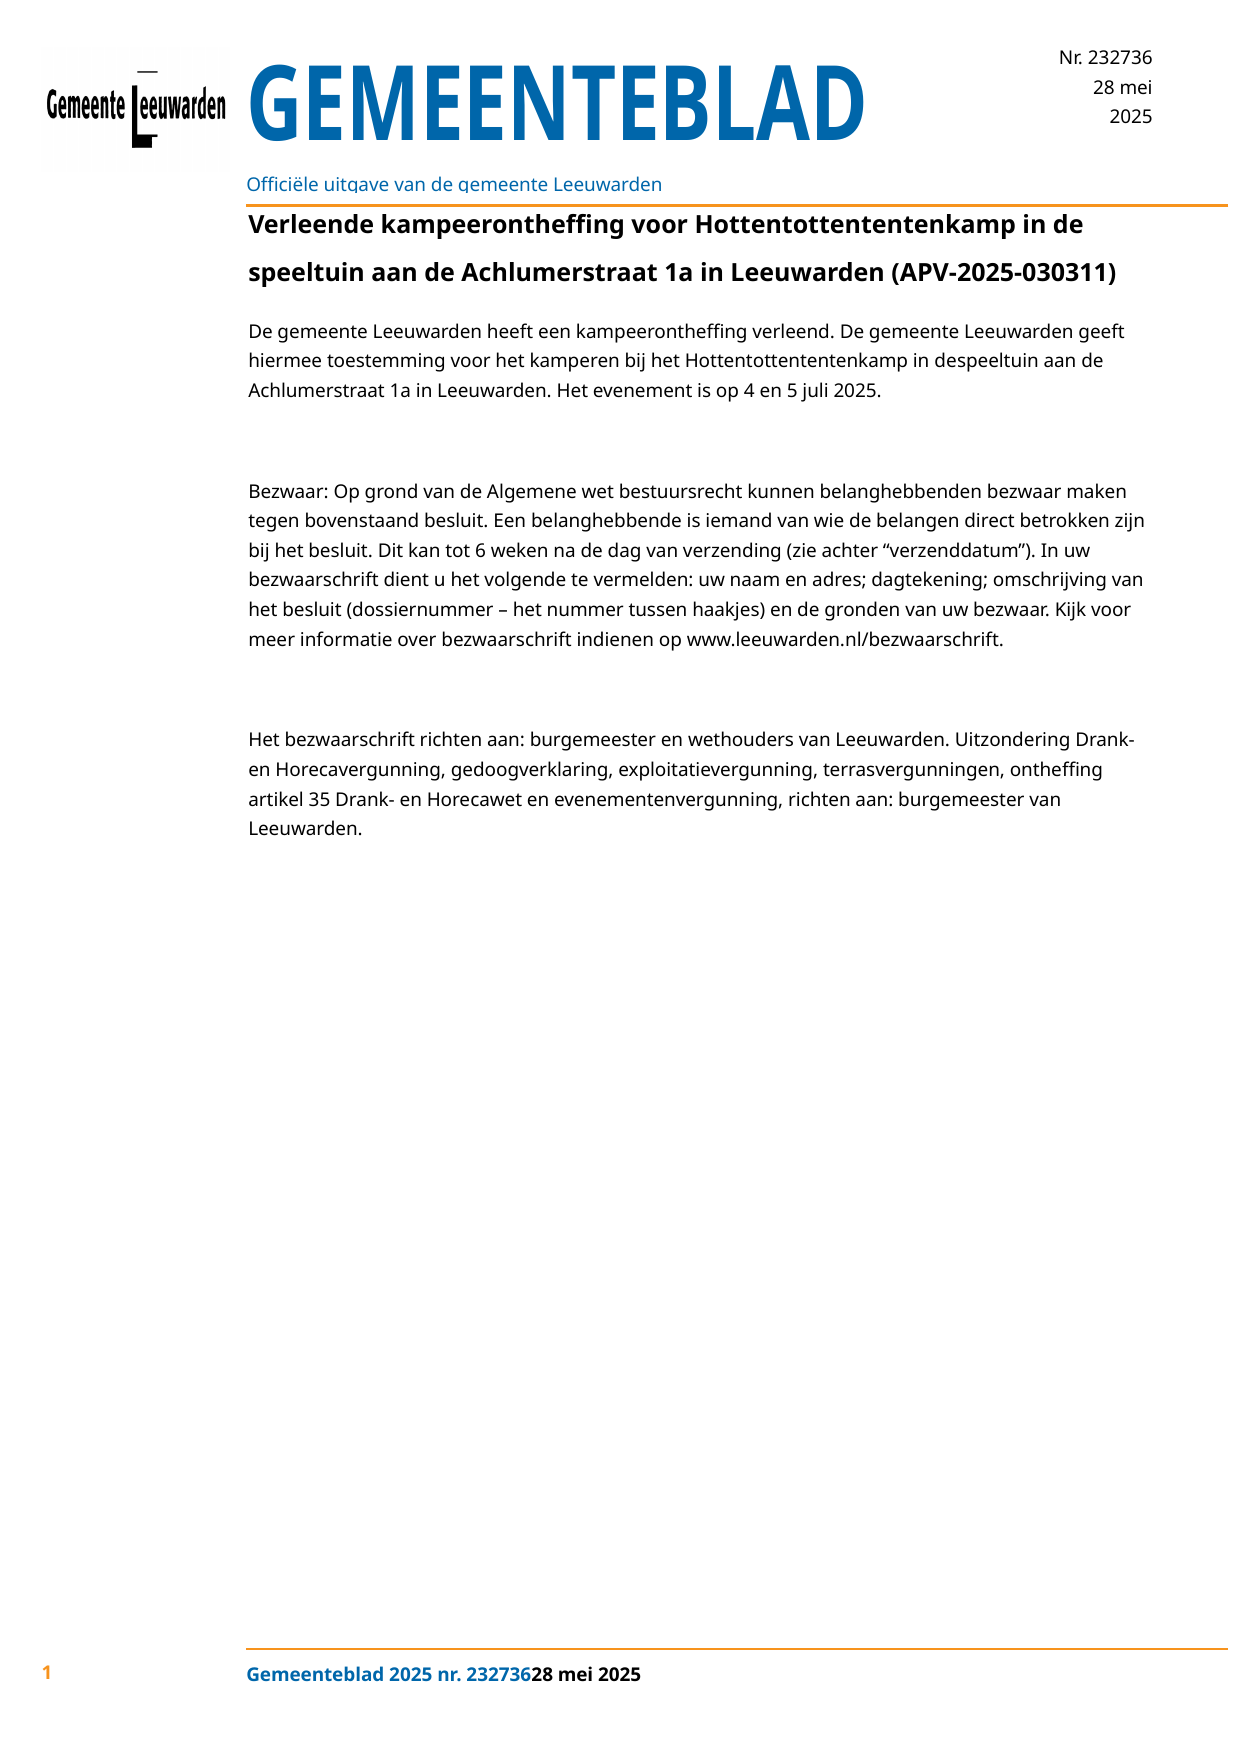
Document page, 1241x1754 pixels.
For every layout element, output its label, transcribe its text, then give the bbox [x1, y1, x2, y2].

text Bezwaar: Op grond van de Algemene wet bestuursrecht kunnen belanghebbenden bezwaar maken tegen bovenstaand besluit. Een belanghebbende is iemand van wie de belangen direct betrokken zijn bij het besluit. Dit kan tot 6 weken na de dag van verzending (zie achter “verzenddatum”). In uw bezwaarschrift dient u het volgende te vermelden: uw naam en adres; dagtekening; omschrijving van het besluit (dossiernummer – het nummer tussen haakjes) en de gronden van uw bezwaar. Kijk voor meer informatie over bezwaarschrift indienen op www.leeuwarden.nl/bezwaarschrift. [248, 478, 1152, 652]
text Het bezwaarschrift richten aan: burgemeester en wethouders van Leeuwarden. Uitzondering Drank- en Horecavergunning, gedoogverklaring, exploitatievergunning, terrasvergunningen, ontheffing artikel 35 Drank- en Horecawet en evenementenvergunning, richten aan: burgemeester van Leeuwarden. [248, 727, 1152, 841]
picture [41, 47, 231, 172]
text Verleende kampeerontheffing voor Hottentottententenkamp in de speeltuin aan de Achlumerstraat 1a in Leeuwarden (APV-2025-030311) [248, 207, 1152, 288]
text De gemeente Leeuwarden heeft een kampeerontheffing verleend. De gemeente Leeuwarden geeft hiermee toestemming voor het kamperen bij het Hottentottententenkamp in despeeltuin aan de Achlumerstraat 1a in Leeuwarden. Het evenement is op 4 en 5 juli 2025. [248, 318, 1152, 403]
